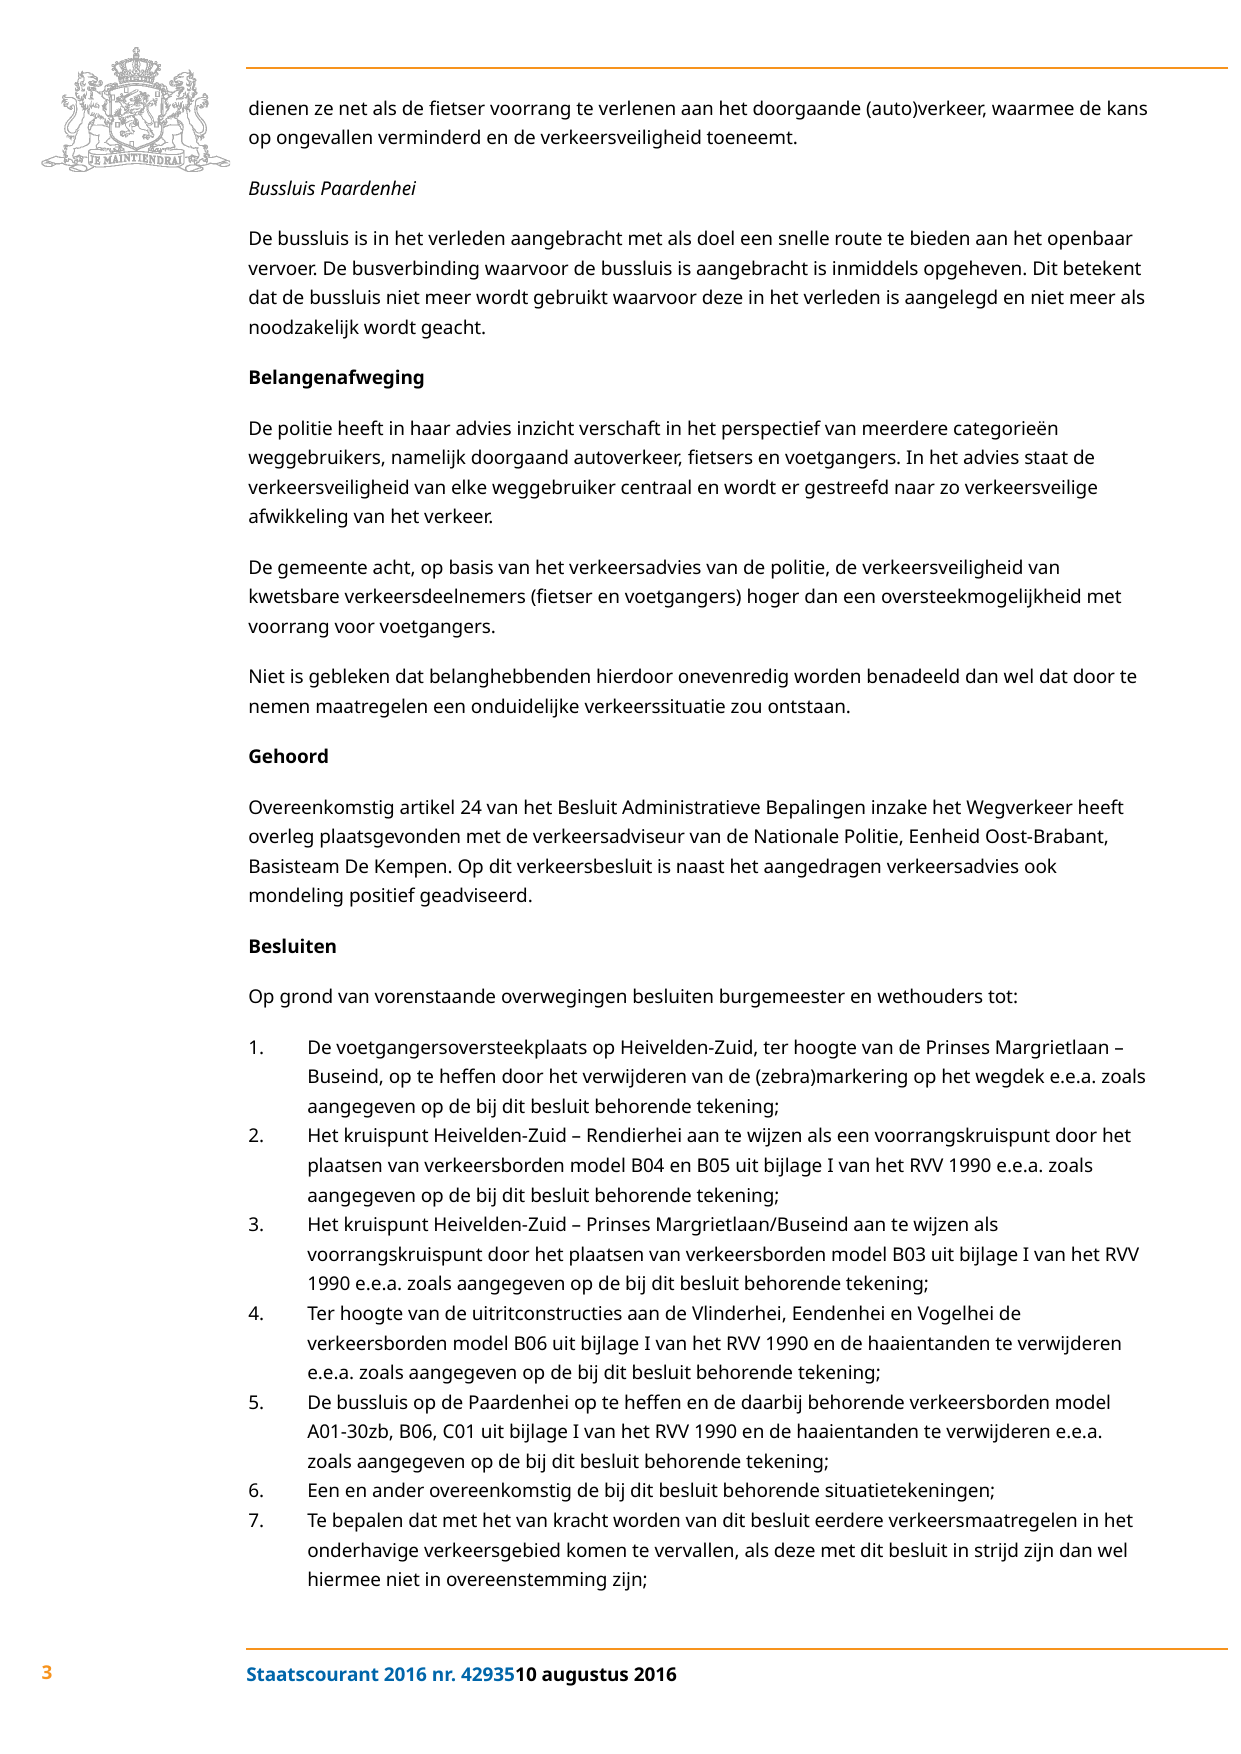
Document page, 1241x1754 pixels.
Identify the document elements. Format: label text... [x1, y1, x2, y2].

list Te bepalen dat met het van kracht worden van dit besluit eerdere verkeersmaatregelen in het onderhavige verkeersgebied komen te vervallen, als deze met dit besluit in strijd zijn dan wel hiermee niet in overeenstemming zijn; [248, 1507, 1152, 1592]
text Gehoord [248, 743, 1152, 769]
text De gemeente acht, op basis van het verkeersadvies van de politie, de verkeersveiligheid van kwetsbare verkeersdeelnemers (fietser en voetgangers) hoger dan een oversteekmogelijkheid met voorrang voor voetgangers. [248, 554, 1152, 639]
text Bussluis Paardenhei [248, 175, 1152, 201]
picture [41, 47, 231, 172]
text Besluiten [248, 933, 1152, 959]
list De bussluis op de Paardenhei op te heffen en de daarbij behorende verkeersborden model A01-30zb, B06, C01 uit bijlage I van het RVV 1990 en de haaientanden te verwijderen e.e.a. zoals aangegeven op de bij dit besluit behorende tekening; [248, 1389, 1152, 1474]
list Het kruispunt Heivelden-Zuid – Rendierhei aan te wijzen als een voorrangskruispunt door het plaatsen van verkeersborden model B04 en B05 uit bijlage I van het RVV 1990 e.e.a. zoals aangegeven op de bij dit besluit behorende tekening; [248, 1123, 1152, 1208]
text Belangenafweging [248, 364, 1152, 390]
text dienen ze net als de fietser voorrang te verlenen aan het doorgaande (auto)verkeer, waarmee de kans op ongevallen verminderd en de verkeersveiligheid toeneemt. [248, 95, 1152, 150]
text Niet is gebleken dat belanghebbenden hierdoor onevenredig worden benadeeld dan wel dat door te nemen maatregelen een onduidelijke verkeerssituatie zou ontstaan. [248, 663, 1152, 719]
text De bussluis is in het verleden aangebracht met als doel een snelle route te bieden aan het openbaar vervoer. De busverbinding waarvoor de bussluis is aangebracht is inmiddels opgeheven. Dit betekent dat de bussluis niet meer wordt gebruikt waarvoor deze in het verleden is aangelegd en niet meer als noodzakelijk wordt geacht. [248, 225, 1152, 340]
text De politie heeft in haar advies inzicht verschaft in het perspectief van meerdere categorieën weggebruikers, namelijk doorgaand autoverkeer, fietsers en voetgangers. In het advies staat de verkeersveiligheid van elke weggebruiker centraal en wordt er gestreefd naar zo verkeersveilige afwikkeling van het verkeer. [248, 415, 1152, 529]
list De voetgangersoversteekplaats op Heivelden-Zuid, ter hoogte van de Prinses Margrietlaan – Buseind, op te heffen door het verwijderen van de (zebra)markering op het wegdek e.e.a. zoals aangegeven op de bij dit besluit behorende tekening; [248, 1034, 1152, 1119]
list Een en ander overeenkomstig de bij dit besluit behorende situatietekeningen; [248, 1478, 1152, 1503]
text Op grond van vorenstaande overwegingen besluiten burgemeester en wethouders tot: [248, 983, 1152, 1009]
list Ter hoogte van de uitritconstructies aan de Vlinderhei, Eendenhei en Vogelhei de verkeersborden model B06 uit bijlage I van het RVV 1990 en de haaientanden te verwijderen e.e.a. zoals aangegeven op de bij dit besluit behorende tekening; [248, 1300, 1152, 1385]
list Het kruispunt Heivelden-Zuid – Prinses Margrietlaan/Buseind aan te wijzen als voorrangskruispunt door het plaatsen van verkeersborden model B03 uit bijlage I van het RVV 1990 e.e.a. zoals aangegeven op de bij dit besluit behorende tekening; [248, 1211, 1152, 1296]
text Overeenkomstig artikel 24 van het Besluit Administratieve Bepalingen inzake het Wegverkeer heeft overleg plaatsgevonden met de verkeersadviseur van de Nationale Politie, Eenheid Oost-Brabant, Basisteam De Kempen. Op dit verkeersbesluit is naast het aangedragen verkeersadvies ook mondeling positief geadviseerd. [248, 794, 1152, 908]
